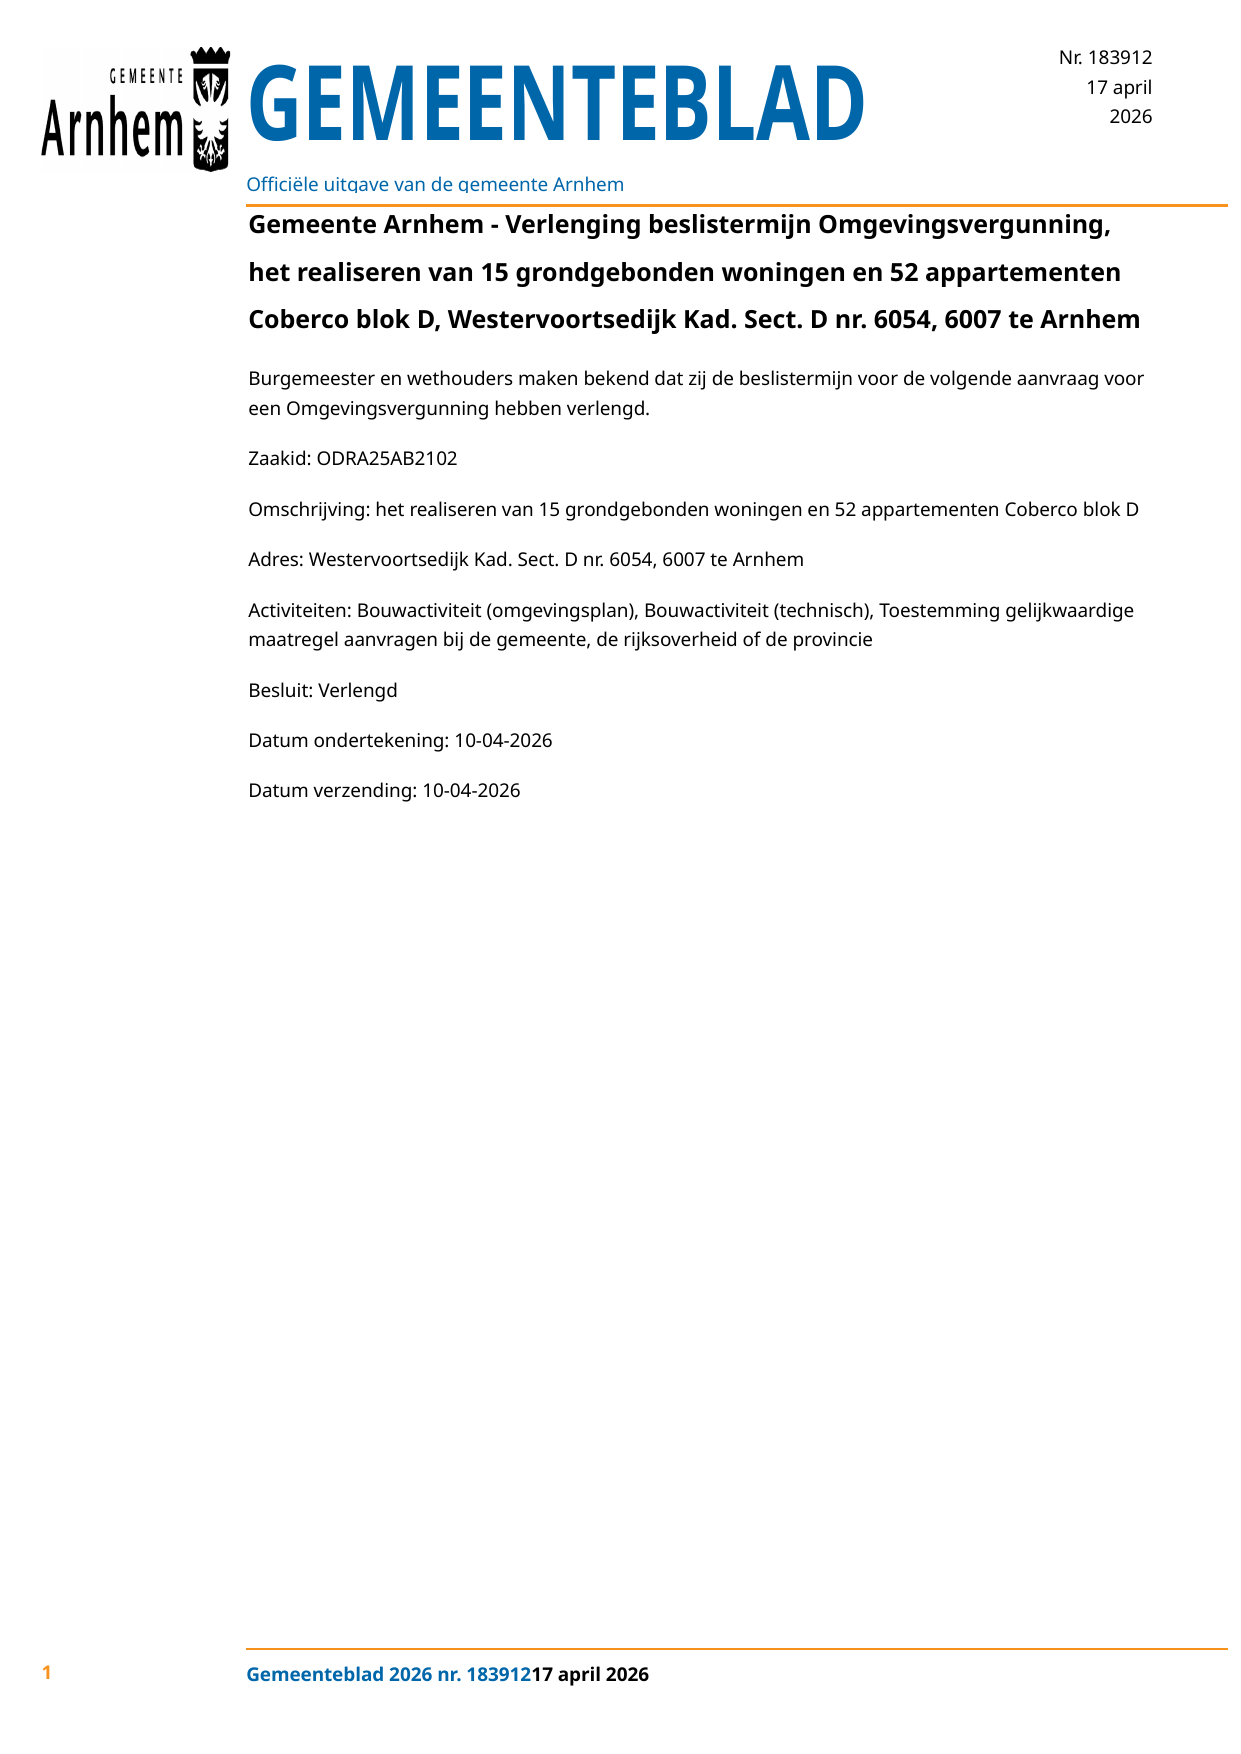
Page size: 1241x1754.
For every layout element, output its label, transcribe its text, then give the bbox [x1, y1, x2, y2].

text Activiteiten: Bouwactiviteit (omgevingsplan), Bouwactiviteit (technisch), Toestemming gelijkwaardige maatregel aanvragen bij de gemeente, de rijksoverheid of de provincie [248, 597, 1152, 652]
text Datum verzending: 10-04-2026 [248, 778, 1152, 803]
text Besluit: Verlengd [248, 677, 1152, 702]
text Zaakid: ODRA25AB2102 [248, 446, 1152, 471]
text Datum ondertekening: 10-04-2026 [248, 727, 1152, 753]
text Adres: Westervoortsedijk Kad. Sect. D nr. 6054, 6007 te Arnhem [248, 546, 1152, 572]
text Gemeente Arnhem - Verlenging beslistermijn Omgevingsvergunning, het realiseren van 15 grondgebonden woningen en 52 appartementen Coberco blok D, Westervoortsedijk Kad. Sect. D nr. 6054, 6007 te Arnhem [248, 207, 1152, 336]
text Omschrijving: het realiseren van 15 grondgebonden woningen en 52 appartementen Coberco blok D [248, 496, 1152, 522]
picture [41, 47, 231, 172]
text Burgemeester en wethouders maken bekend dat zij de beslistermijn voor de volgende aanvraag voor een Omgevingsvergunning hebben verlengd. [248, 366, 1152, 421]
